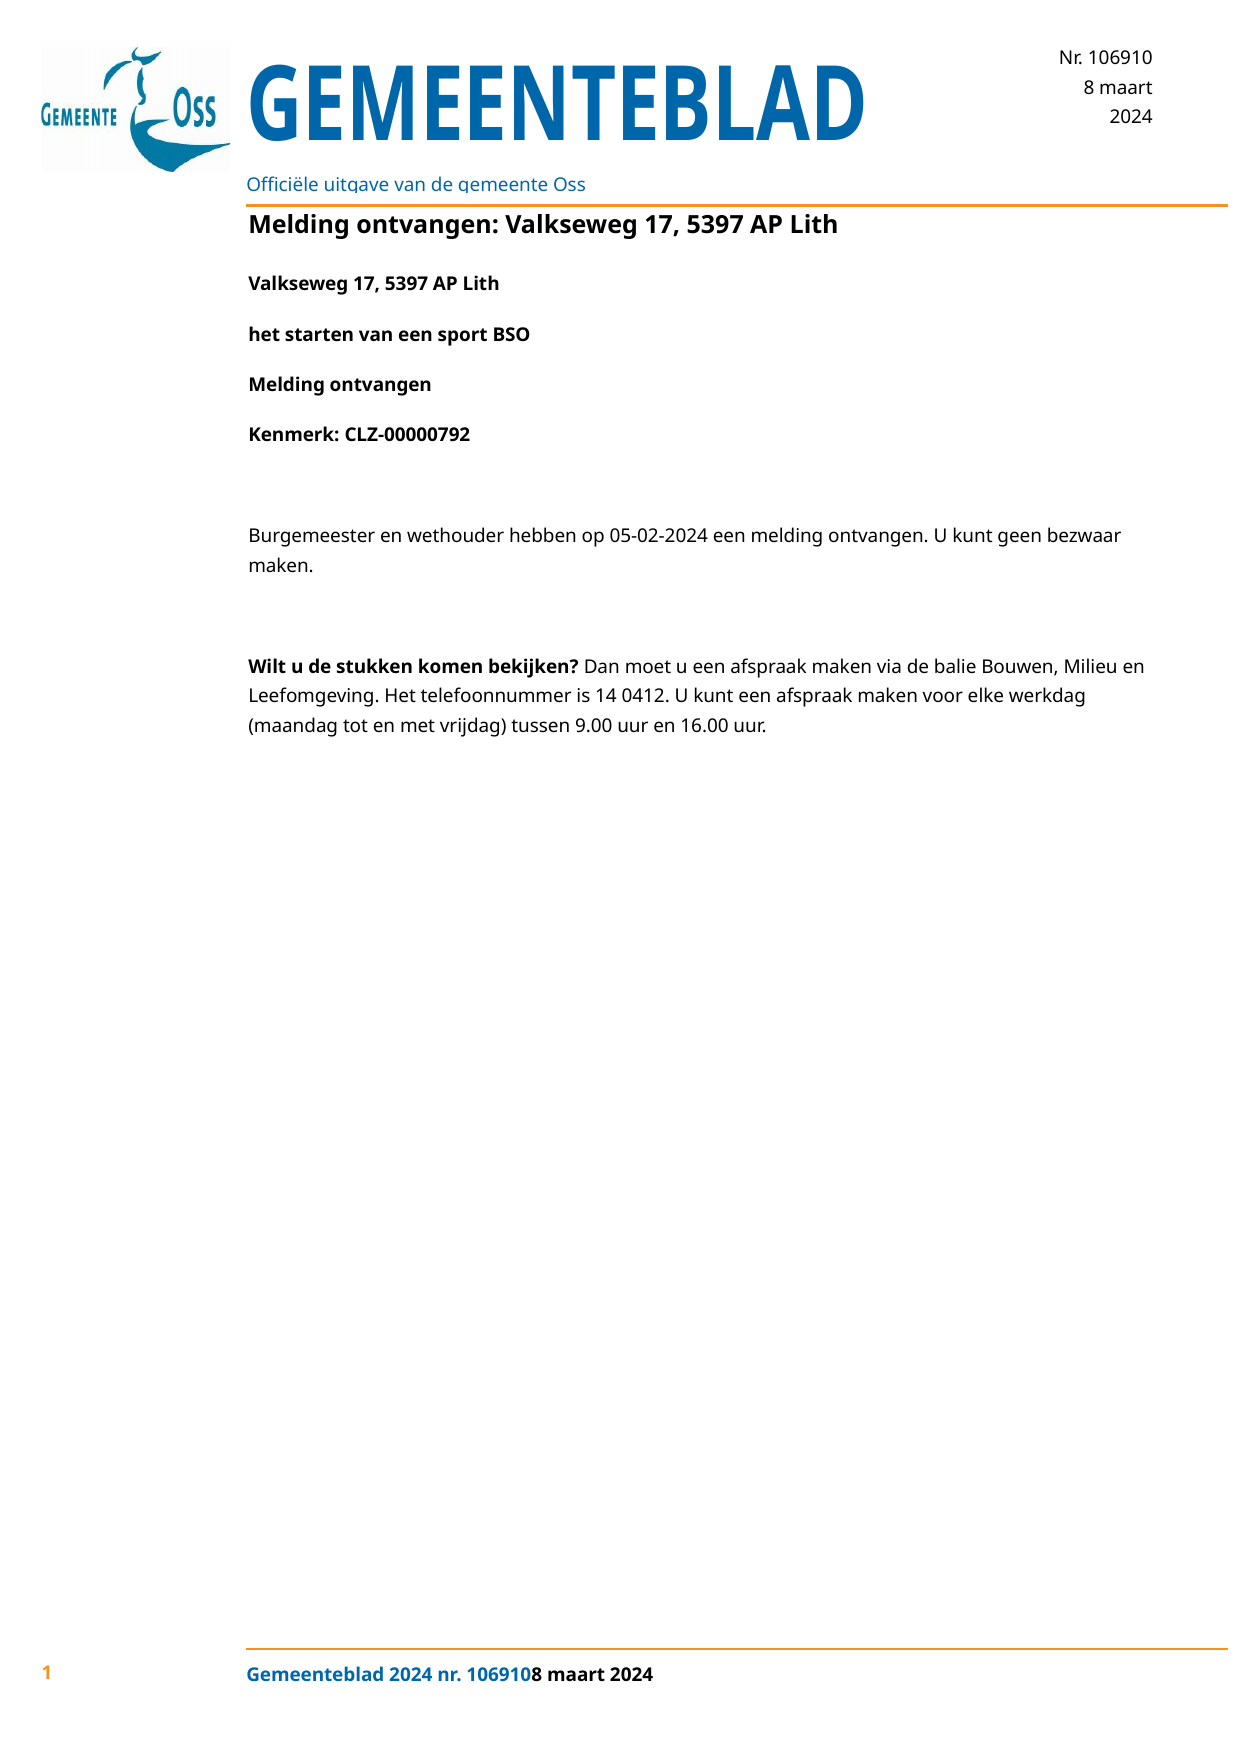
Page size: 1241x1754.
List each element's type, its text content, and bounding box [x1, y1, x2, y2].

text Kenmerk: CLZ-00000792 [248, 422, 1152, 447]
text Melding ontvangen [248, 371, 1152, 397]
text Valkseweg 17, 5397 AP Lith [248, 270, 1152, 296]
text het starten van een sport BSO [248, 321, 1152, 346]
text Melding ontvangen: Valkseweg 17, 5397 AP Lith [248, 207, 1152, 241]
text Wilt u de stukken komen bekijken? Dan moet u een afspraak maken via de balie Bouwen, Milieu en Leefomgeving. Het telefoonnummer is 14 0412. U kunt een afspraak maken voor elke werkdag (maandag tot en met vrijdag) tussen 9.00 uur en 16.00 uur. [248, 653, 1152, 738]
picture [41, 47, 231, 172]
text Burgemeester en wethouder hebben op 05-02-2024 een melding ontvangen. U kunt geen bezwaar maken. [248, 522, 1152, 578]
